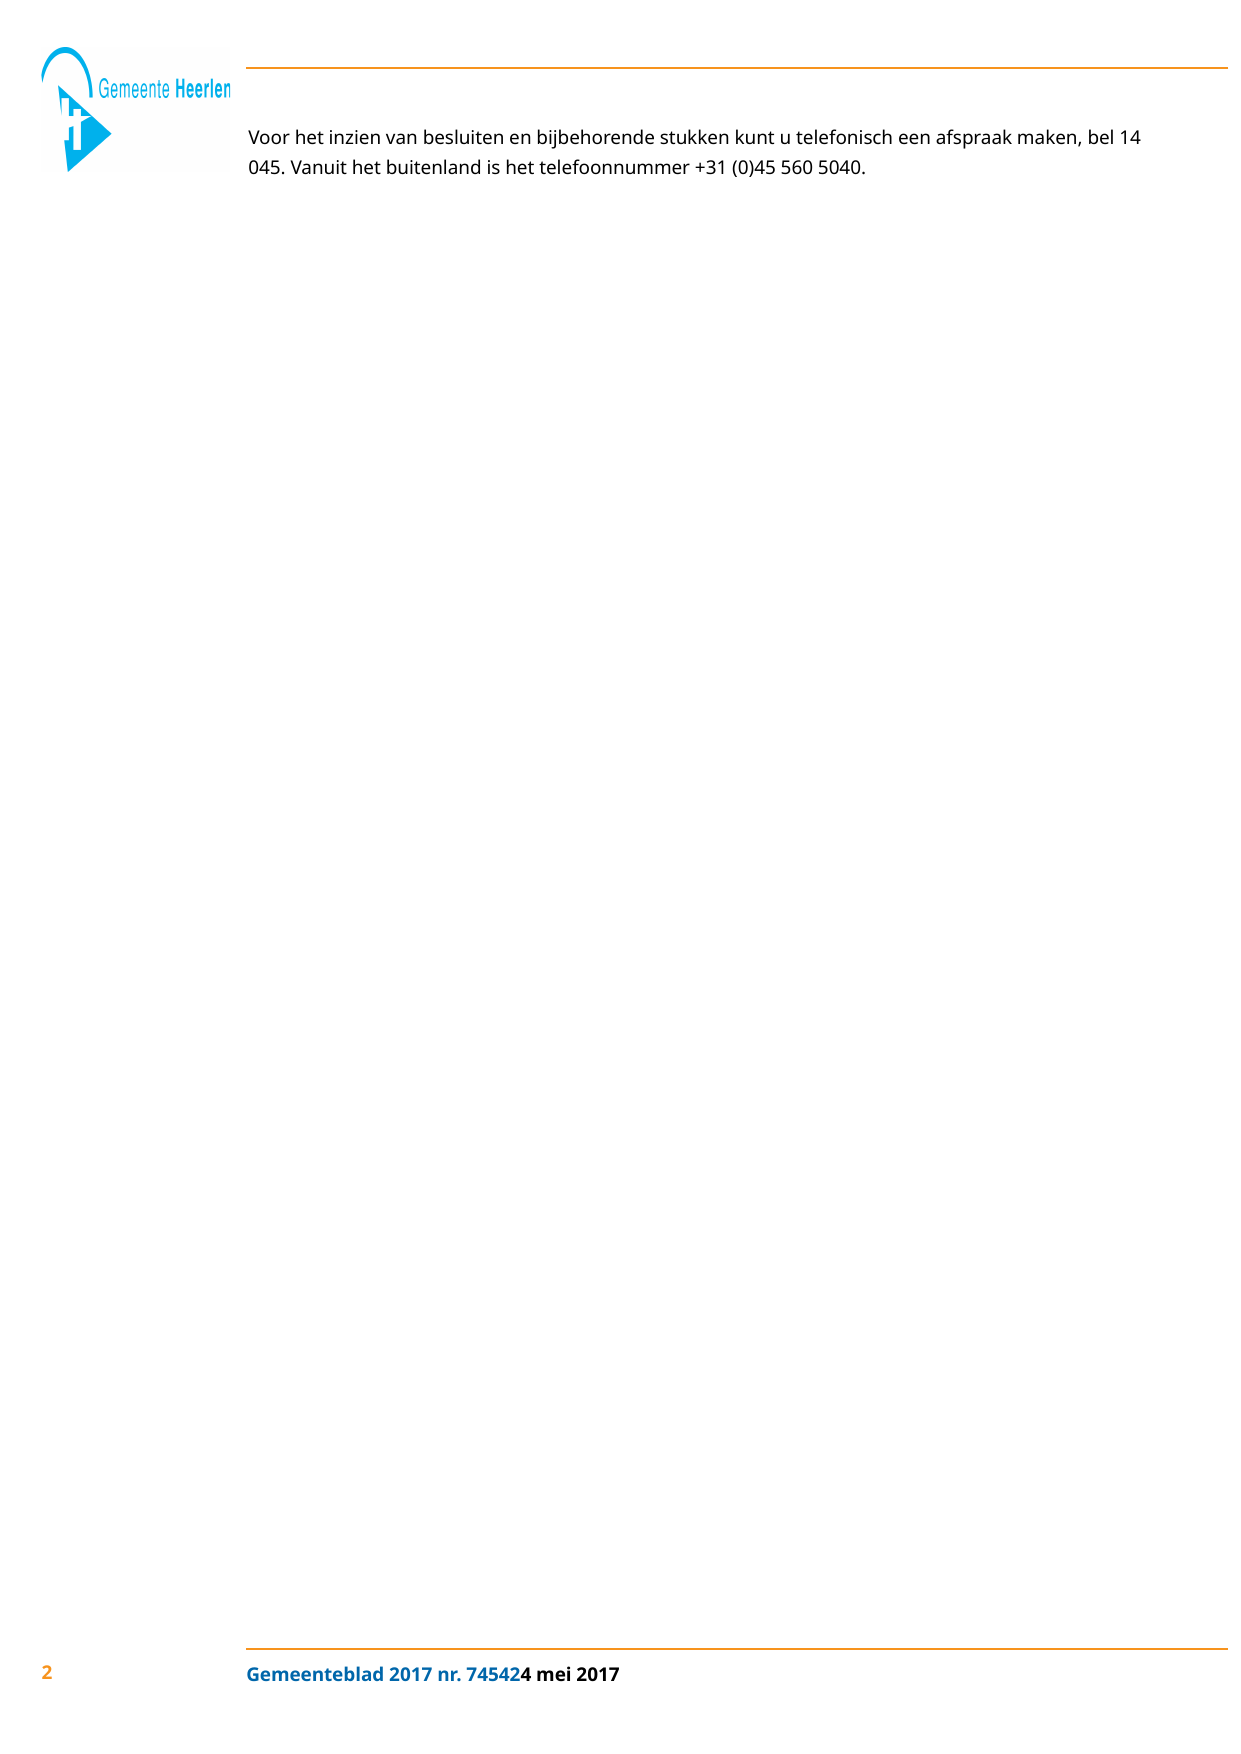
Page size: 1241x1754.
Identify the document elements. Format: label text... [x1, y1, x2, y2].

picture [41, 47, 58, 70]
picture [41, 47, 231, 172]
text Voor het inzien van besluiten en bijbehorende stukken kunt u telefonisch een afspraak maken, bel 14 045. Vanuit het buitenland is het telefoonnummer +31 (0)45 560 5040. [248, 124, 1152, 180]
